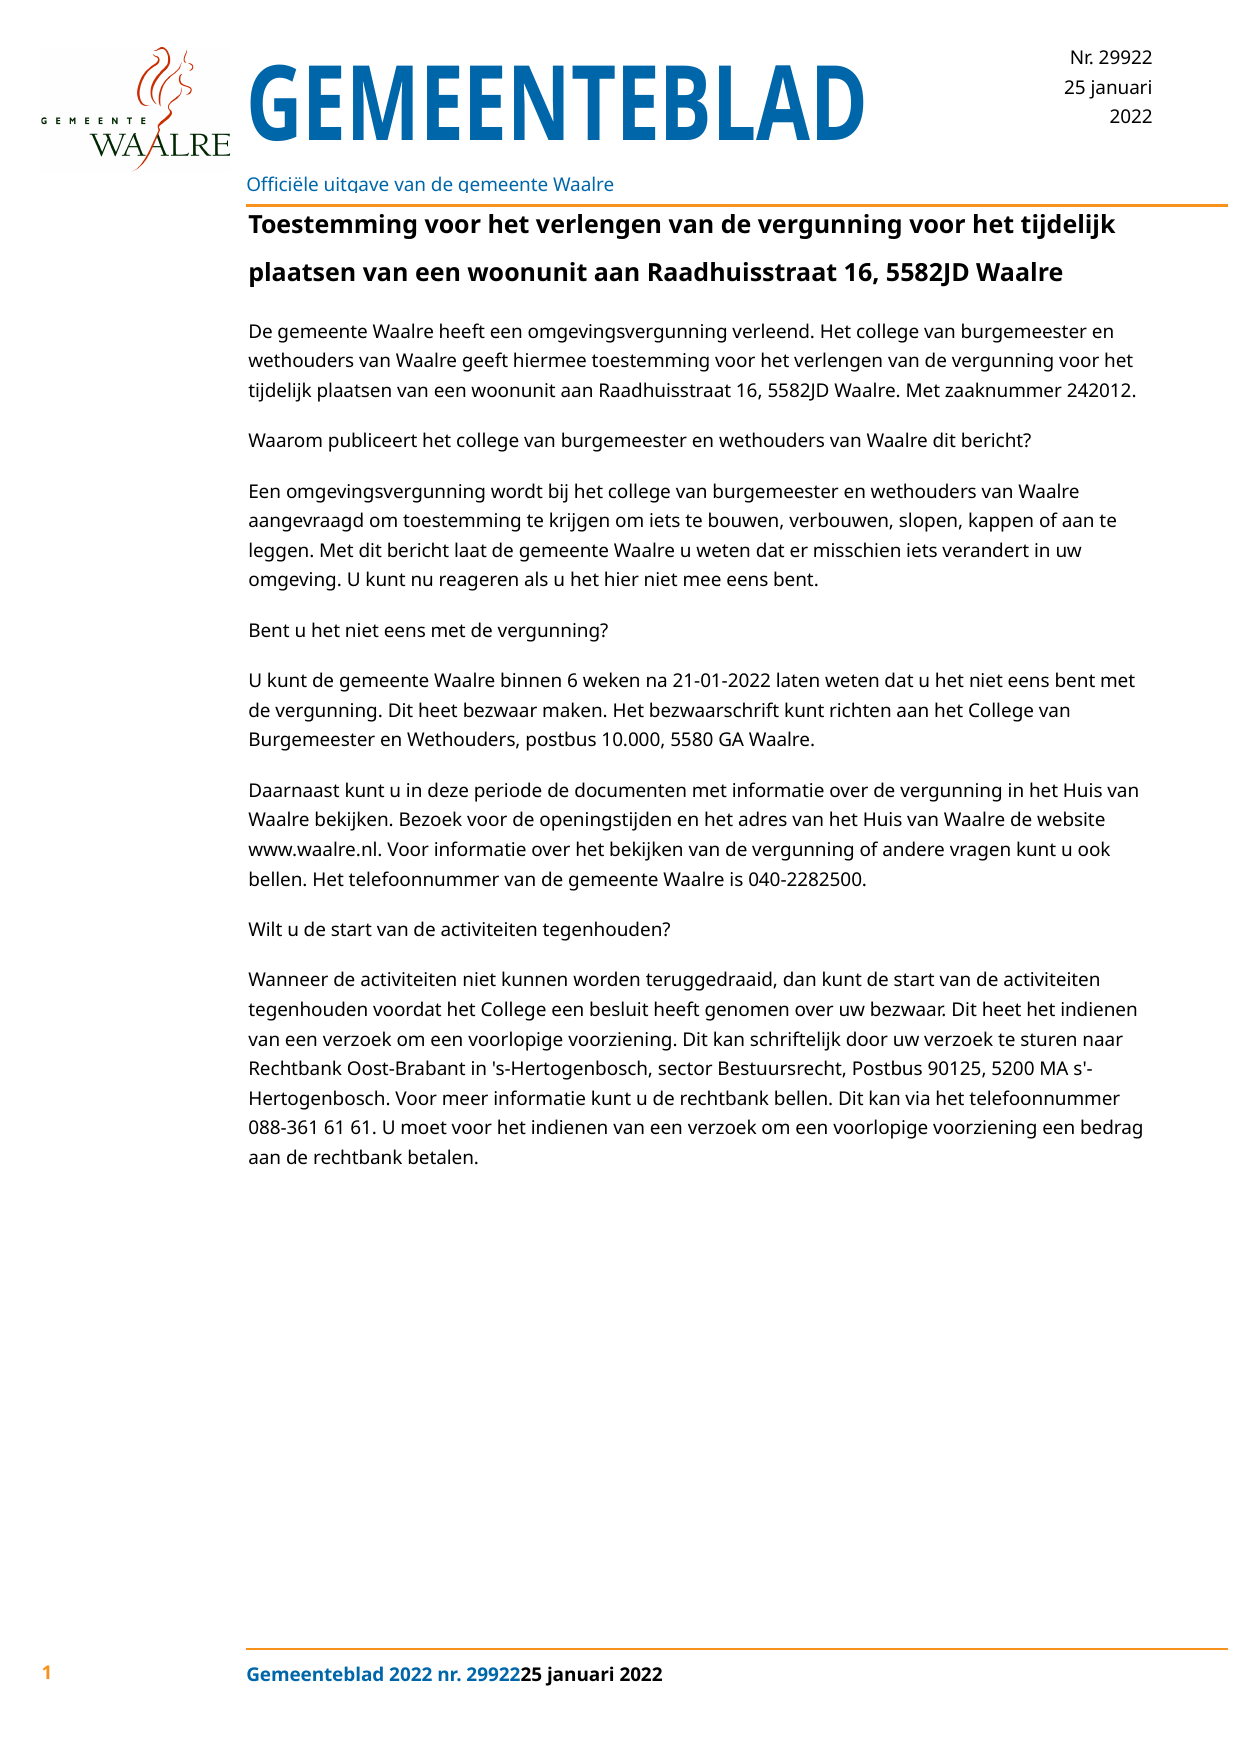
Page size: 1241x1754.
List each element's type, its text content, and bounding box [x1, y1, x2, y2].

text Wilt u de start van de activiteiten tegenhouden? [248, 916, 1152, 942]
text De gemeente Waalre heeft een omgevingsvergunning verleend. Het college van burgemeester en wethouders van Waalre geeft hiermee toestemming voor het verlengen van de vergunning voor het tijdelijk plaatsen van een woonunit aan Raadhuisstraat 16, 5582JD Waalre. Met zaaknummer 242012. [248, 318, 1152, 403]
picture [41, 47, 231, 172]
text Toestemming voor het verlengen van de vergunning voor het tijdelijk plaatsen van een woonunit aan Raadhuisstraat 16, 5582JD Waalre [248, 207, 1152, 288]
text Waarom publiceert het college van burgemeester en wethouders van Waalre dit bericht? [248, 427, 1152, 453]
text Bent u het niet eens met de vergunning? [248, 617, 1152, 643]
text U kunt de gemeente Waalre binnen 6 weken na 21-01-2022 laten weten dat u het niet eens bent met de vergunning. Dit heet bezwaar maken. Het bezwaarschrift kunt richten aan het College van Burgemeester en Wethouders, postbus 10.000, 5580 GA Waalre. [248, 667, 1152, 752]
text Daarnaast kunt u in deze periode de documenten met informatie over de vergunning in het Huis van Waalre bekijken. Bezoek voor de openingstijden en het adres van het Huis van Waalre de website www.waalre.nl. Voor informatie over het bekijken van de vergunning of andere vragen kunt u ook bellen. Het telefoonnummer van de gemeente Waalre is 040-2282500. [248, 777, 1152, 892]
text Een omgevingsvergunning wordt bij het college van burgemeester en wethouders van Waalre aangevraagd om toestemming te krijgen om iets te bouwen, verbouwen, slopen, kappen of aan te leggen. Met dit bericht laat de gemeente Waalre u weten dat er misschien iets verandert in uw omgeving. U kunt nu reageren als u het hier niet mee eens bent. [248, 478, 1152, 592]
text Wanneer de activiteiten niet kunnen worden teruggedraaid, dan kunt de start van de activiteiten tegenhouden voordat het College een besluit heeft genomen over uw bezwaar. Dit heet het indienen van een verzoek om een voorlopige voorziening. Dit kan schriftelijk door uw verzoek te sturen naar Rechtbank Oost-Brabant in 's-Hertogenbosch, sector Bestuursrecht, Postbus 90125, 5200 MA s'-Hertogenbosch. Voor meer informatie kunt u de rechtbank bellen. Dit kan via het telefoonnummer 088-361 61 61. U moet voor het indienen van een verzoek om een voorlopige voorziening een bedrag aan de rechtbank betalen. [248, 967, 1152, 1170]
